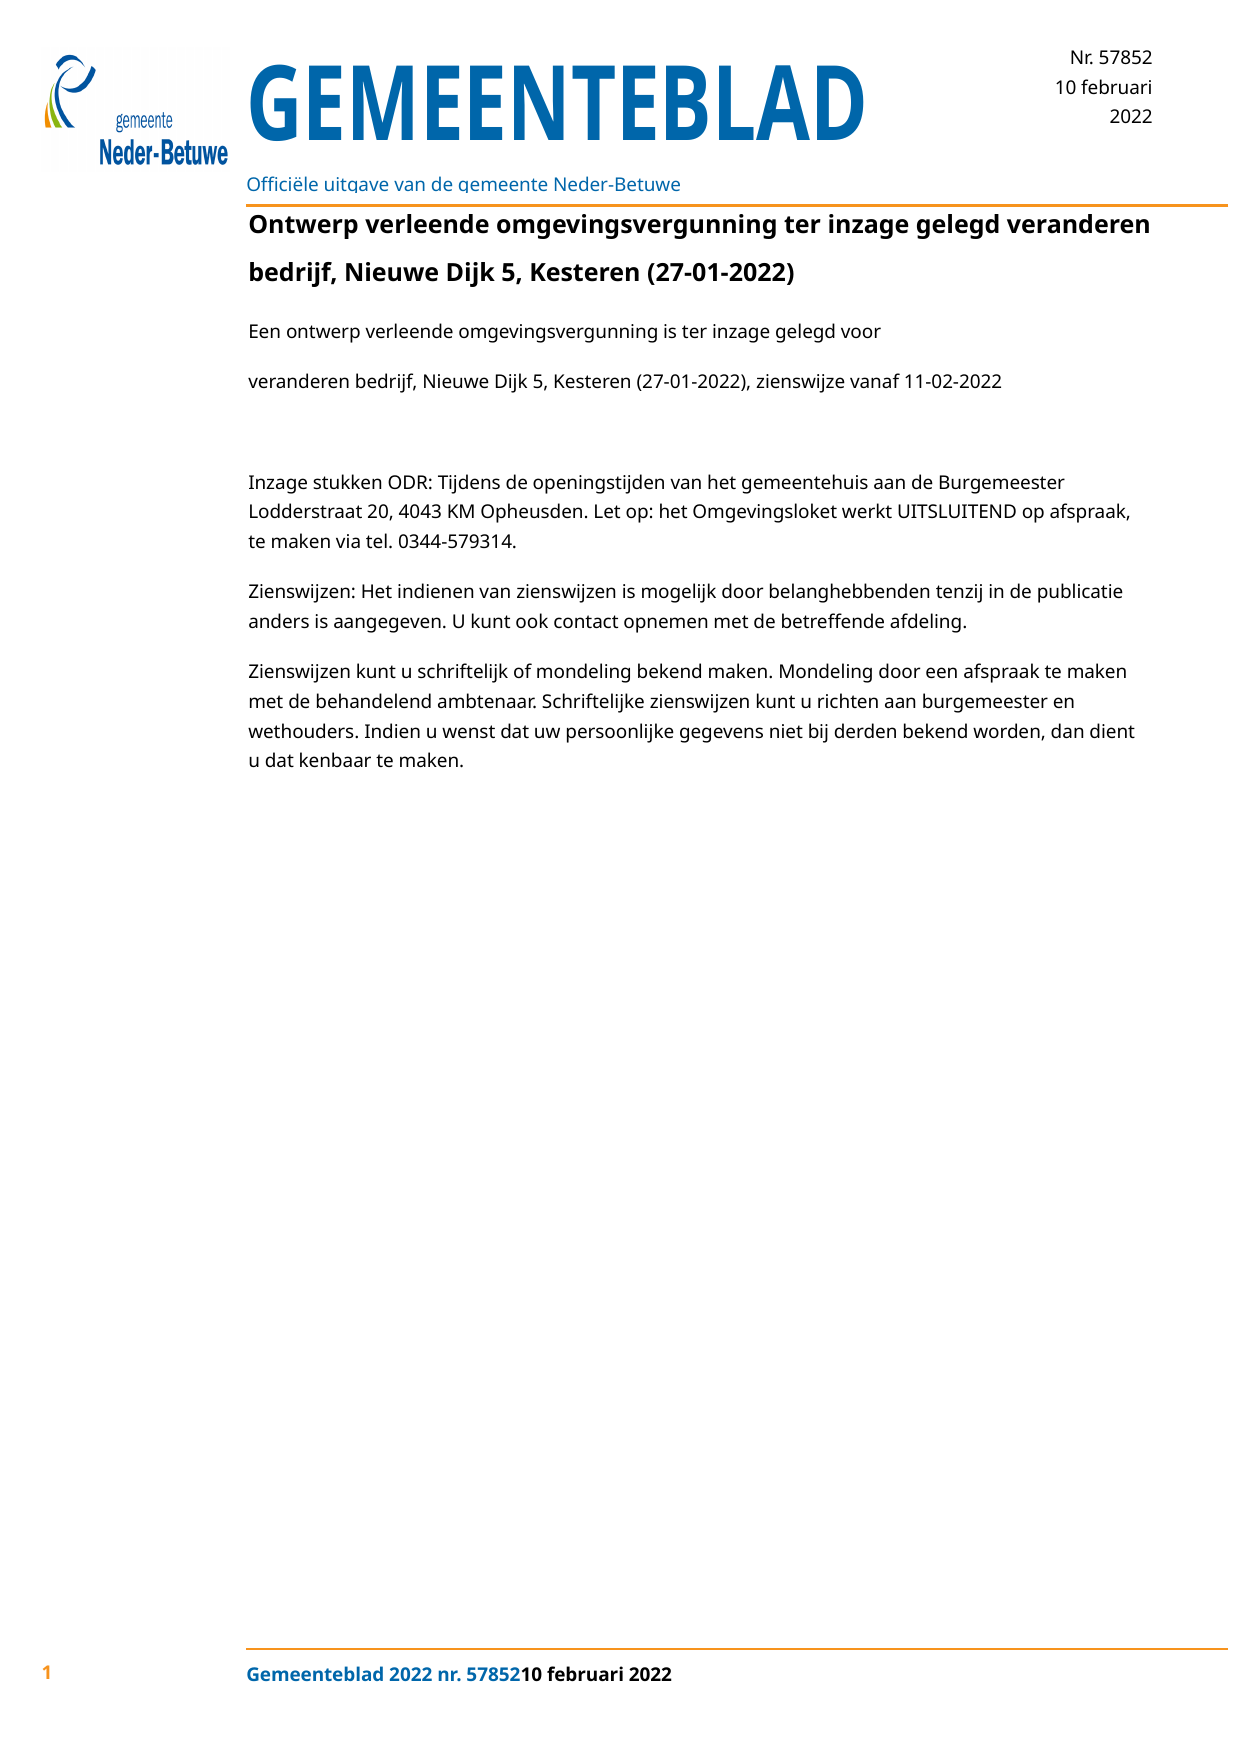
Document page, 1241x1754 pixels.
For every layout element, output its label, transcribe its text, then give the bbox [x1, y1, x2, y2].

text veranderen bedrijf, Nieuwe Dijk 5, Kesteren (27-01-2022), zienswijze vanaf 11-02-2022 [248, 368, 1152, 394]
picture [41, 47, 231, 172]
text Zienswijzen: Het indienen van zienswijzen is mogelijk door belanghebbenden tenzij in de publicatie anders is aangegeven. U kunt ook contact opnemen met de betreffende afdeling. [248, 579, 1152, 634]
text Zienswijzen kunt u schriftelijk of mondeling bekend maken. Mondeling door een afspraak te maken met de behandelend ambtenaar. Schriftelijke zienswijzen kunt u richten aan burgemeester en wethouders. Indien u wenst dat uw persoonlijke gegevens niet bij derden bekend worden, dan dient u dat kenbaar te maken. [248, 659, 1152, 773]
text Ontwerp verleende omgevingsvergunning ter inzage gelegd veranderen bedrijf, Nieuwe Dijk 5, Kesteren (27-01-2022) [248, 207, 1152, 288]
text Een ontwerp verleende omgevingsvergunning is ter inzage gelegd voor [248, 318, 1152, 344]
text Inzage stukken ODR: Tijdens de openingstijden van het gemeentehuis aan de Burgemeester Lodderstraat 20, 4043 KM Opheusden. Let op: het Omgevingsloket werkt UITSLUITEND op afspraak, te maken via tel. 0344-579314. [248, 469, 1152, 554]
